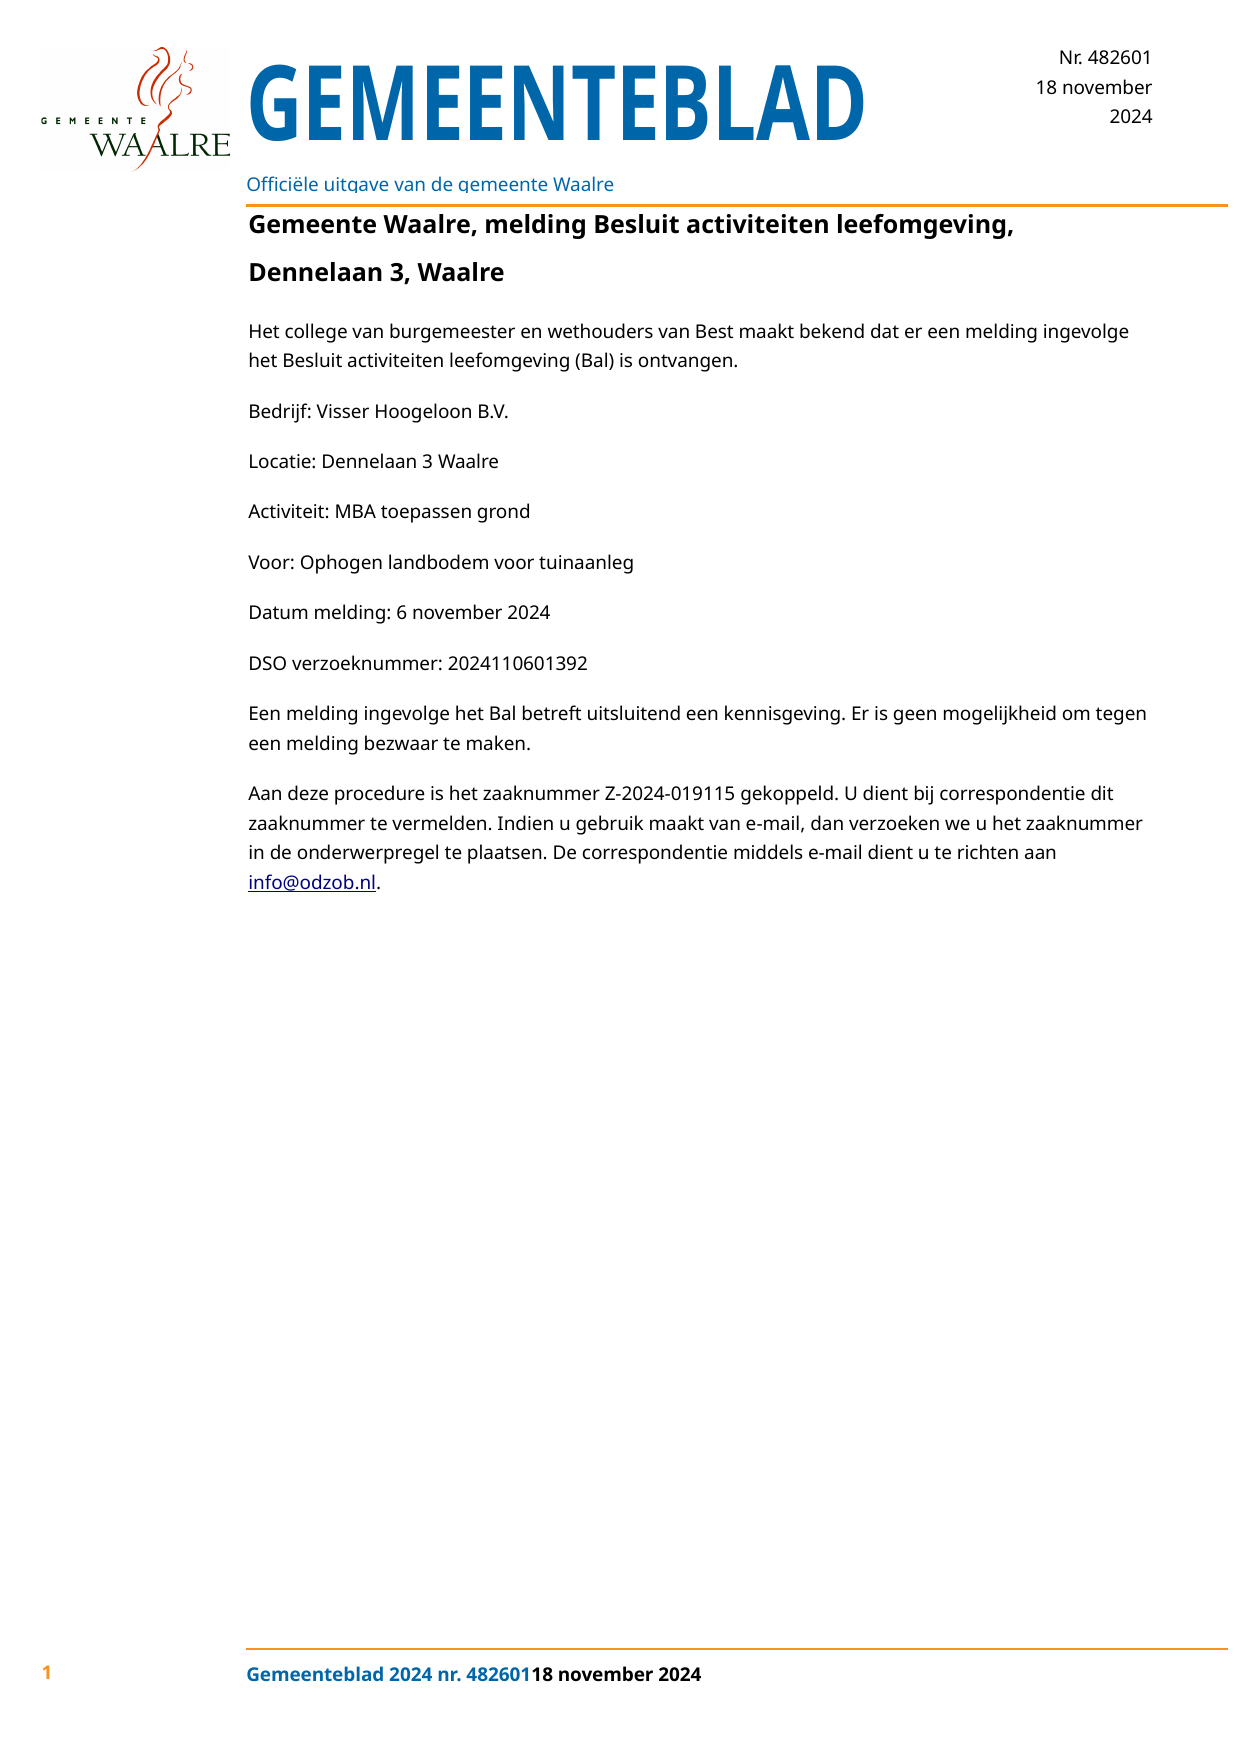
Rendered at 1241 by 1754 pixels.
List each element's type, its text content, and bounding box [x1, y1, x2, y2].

text Een melding ingevolge het Bal betreft uitsluitend een kennisgeving. Er is geen mogelijkheid om tegen een melding bezwaar te maken. [248, 700, 1152, 756]
text Bedrijf: Visser Hoogeloon B.V. [248, 398, 1152, 424]
text Aan deze procedure is het zaaknummer Z-2024-019115 gekoppeld. U dient bij correspondentie dit zaaknummer te vermelden. Indien u gebruik maakt van e-mail, dan verzoeken we u het zaaknummer in de onderwerpregel te plaatsen. De correspondentie middels e-mail dient u te richten aan info@odzob.nl. [248, 780, 1152, 895]
text Gemeente Waalre, melding Besluit activiteiten leefomgeving, Dennelaan 3, Waalre [248, 207, 1152, 288]
text Locatie: Dennelaan 3 Waalre [248, 448, 1152, 474]
text DSO verzoeknummer: 2024110601392 [248, 650, 1152, 676]
text Het college van burgemeester en wethouders van Best maakt bekend dat er een melding ingevolge het Besluit activiteiten leefomgeving (Bal) is ontvangen. [248, 318, 1152, 373]
text Activiteit: MBA toepassen grond [248, 499, 1152, 524]
text Voor: Ophogen landbodem voor tuinaanleg [248, 549, 1152, 575]
text Datum melding: 6 november 2024 [248, 599, 1152, 625]
picture [41, 47, 231, 172]
